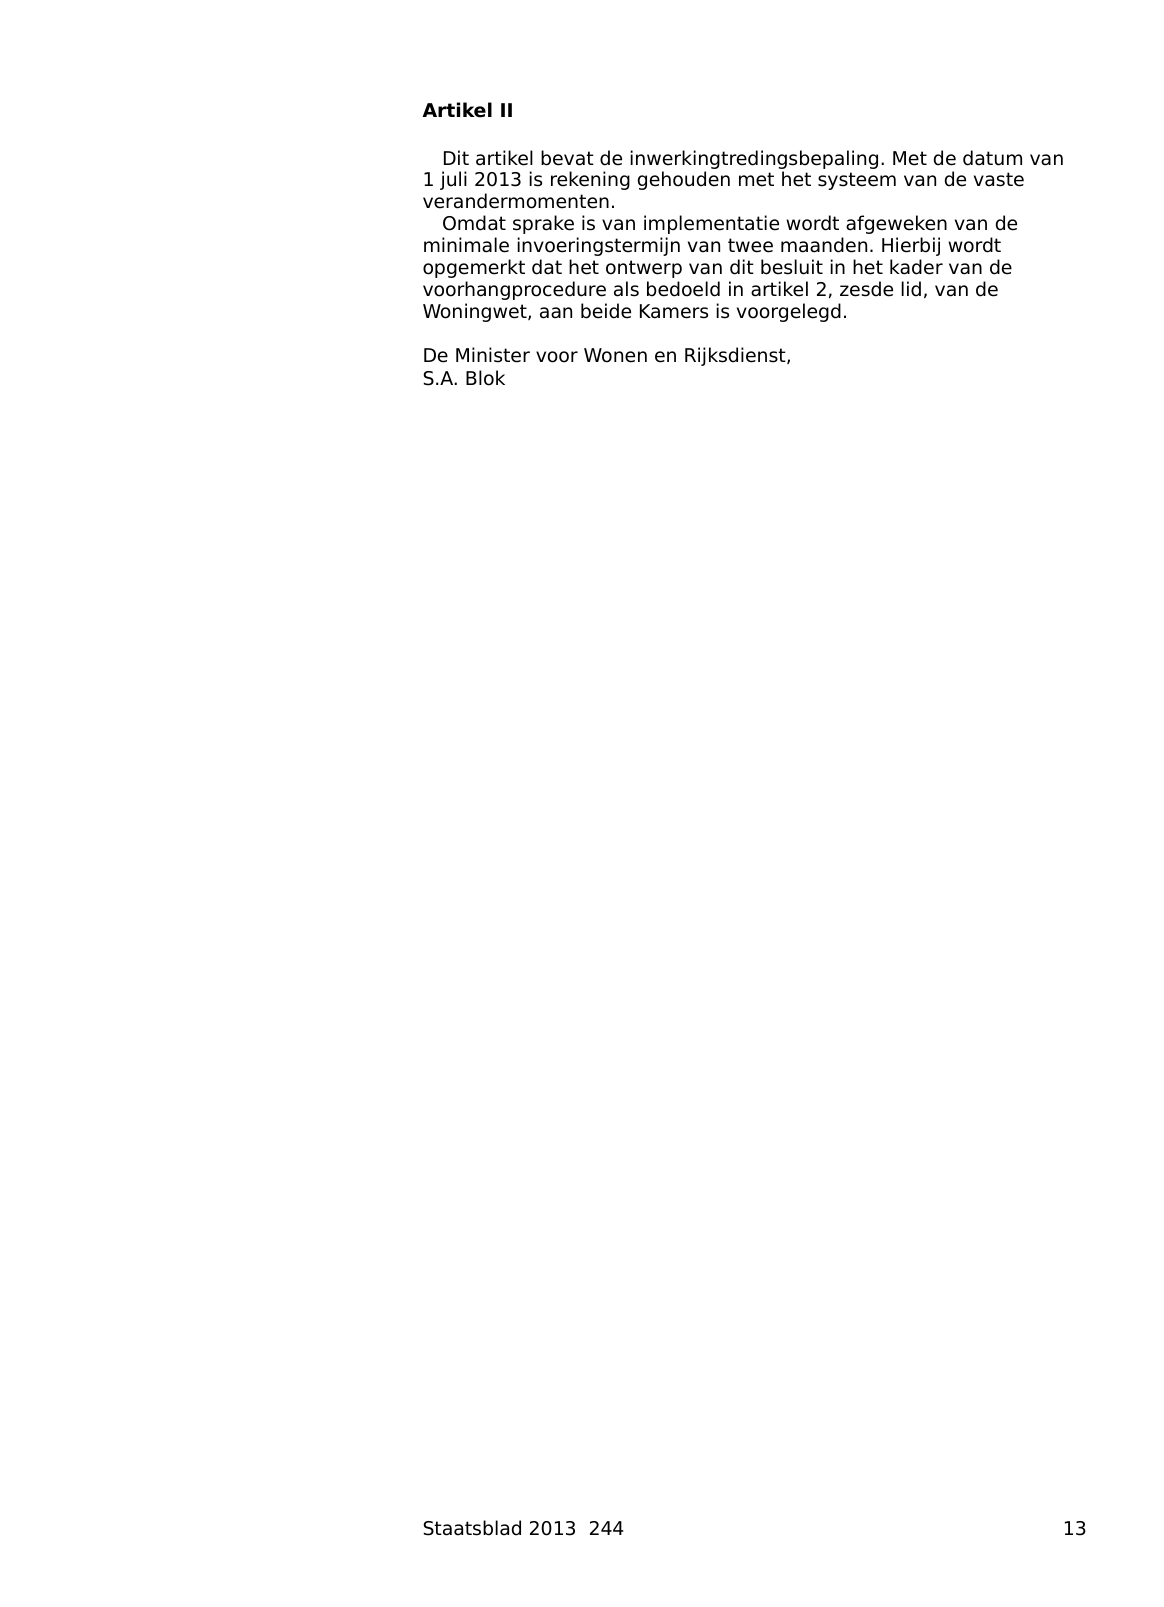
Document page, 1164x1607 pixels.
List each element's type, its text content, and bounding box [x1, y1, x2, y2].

text Omdat sprake is van implementatie wordt afgeweken van de minimale invoeringstermijn van twee maanden. Hierbij wordt opgemerkt dat het ontwerp van dit besluit in het kader van de voorhangprocedure als bedoeld in artikel 2, zesde lid, van de Woningwet, aan beide Kamers is voorgelegd. [422, 213, 1087, 323]
text Dit artikel bevat de inwerkingtredingsbepaling. Met de datum van 1 juli 2013 is rekening gehouden met het systeem van de vaste verandermomenten. [422, 147, 1087, 213]
subtitle Artikel II [422, 100, 1087, 122]
text De Minister voor Wonen en Rijksdienst, S.A. Blok [422, 345, 1087, 389]
